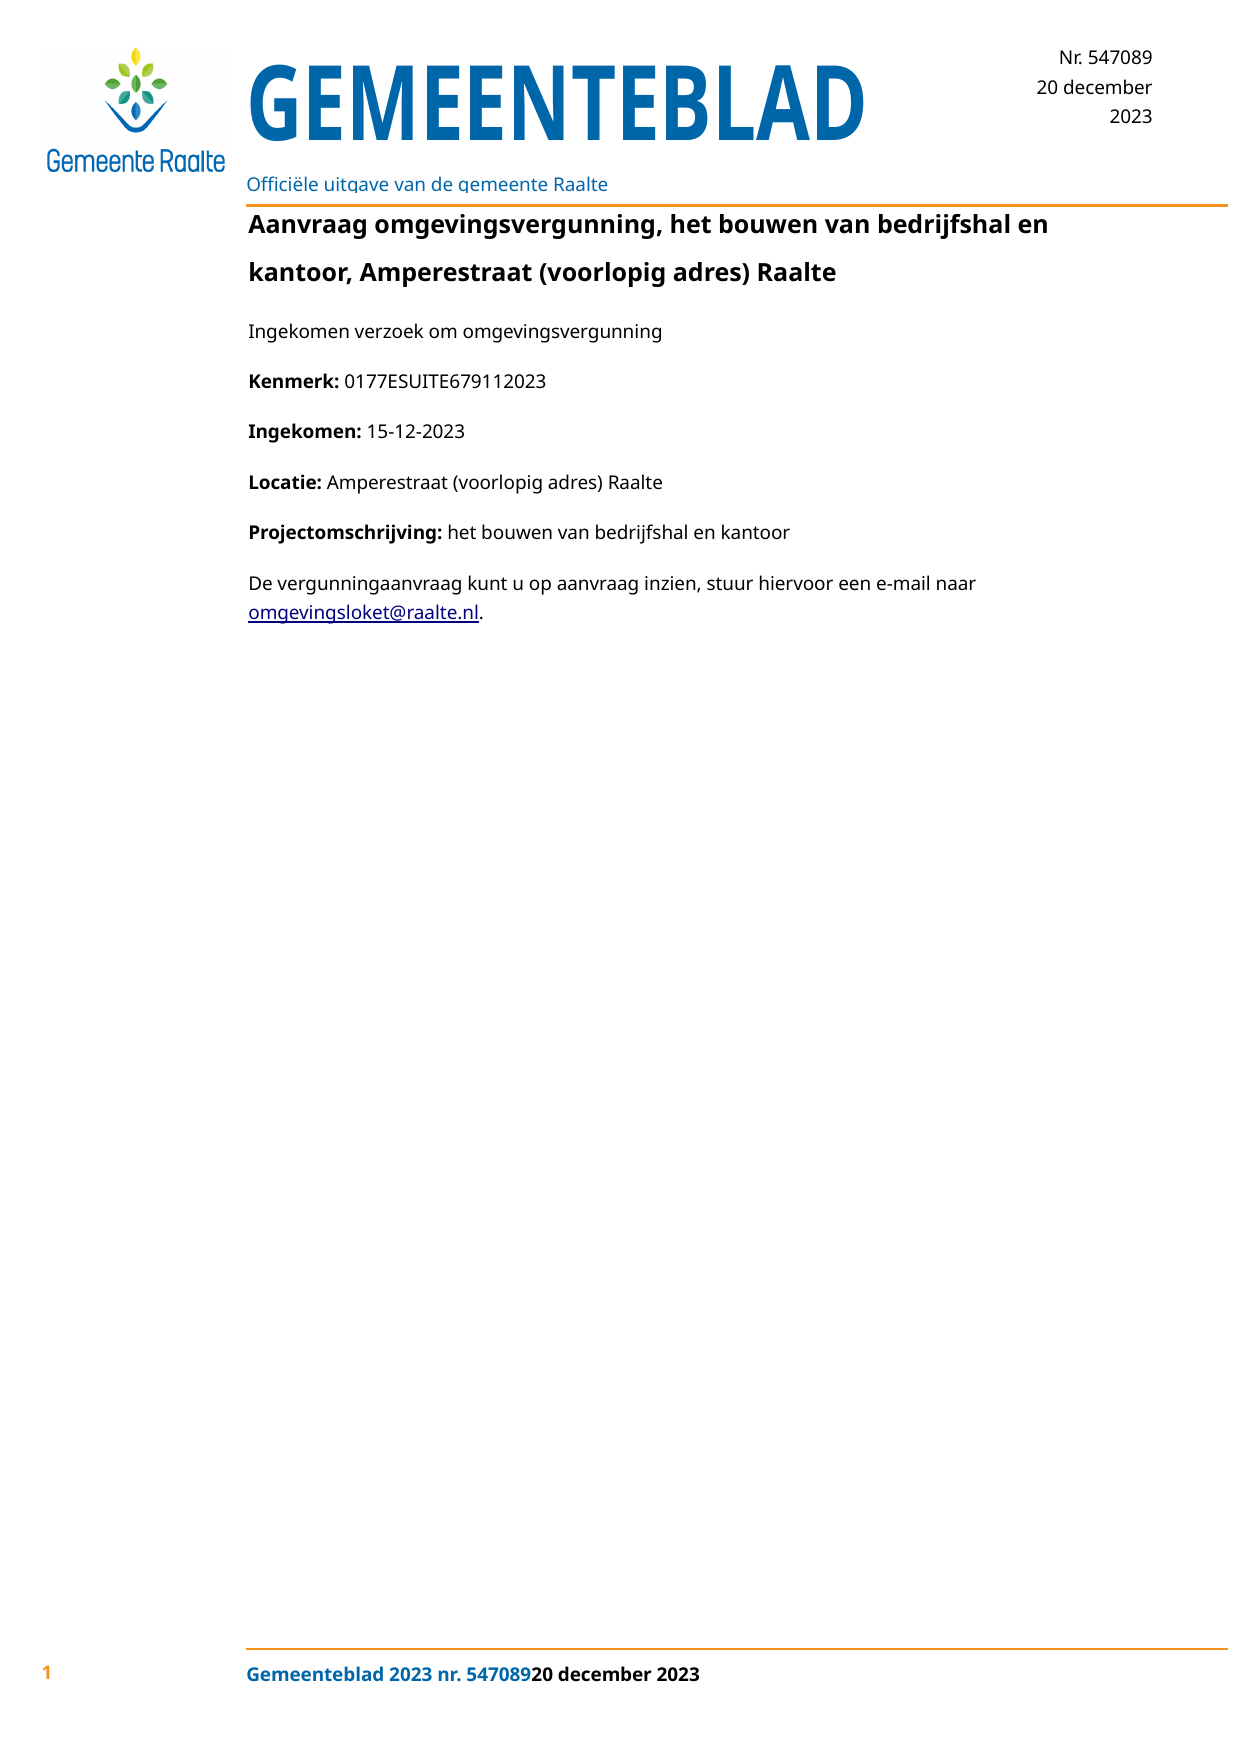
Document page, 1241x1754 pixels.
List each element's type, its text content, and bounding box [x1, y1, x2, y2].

text Ingekomen: 15-12-2023 [248, 419, 1152, 444]
text De vergunningaanvraag kunt u op aanvraag inzien, stuur hiervoor een e-mail naar omgevingsloket@raalte.nl. [248, 570, 1152, 625]
text Aanvraag omgevingsvergunning, het bouwen van bedrijfshal en kantoor, Amperestraat (voorlopig adres) Raalte [248, 207, 1152, 288]
text Kenmerk: 0177ESUITE679112023 [248, 368, 1152, 394]
text Locatie: Amperestraat (voorlopig adres) Raalte [248, 469, 1152, 495]
picture [41, 47, 231, 172]
text Ingekomen verzoek om omgevingsvergunning [248, 318, 1152, 344]
text Projectomschrijving: het bouwen van bedrijfshal en kantoor [248, 519, 1152, 545]
